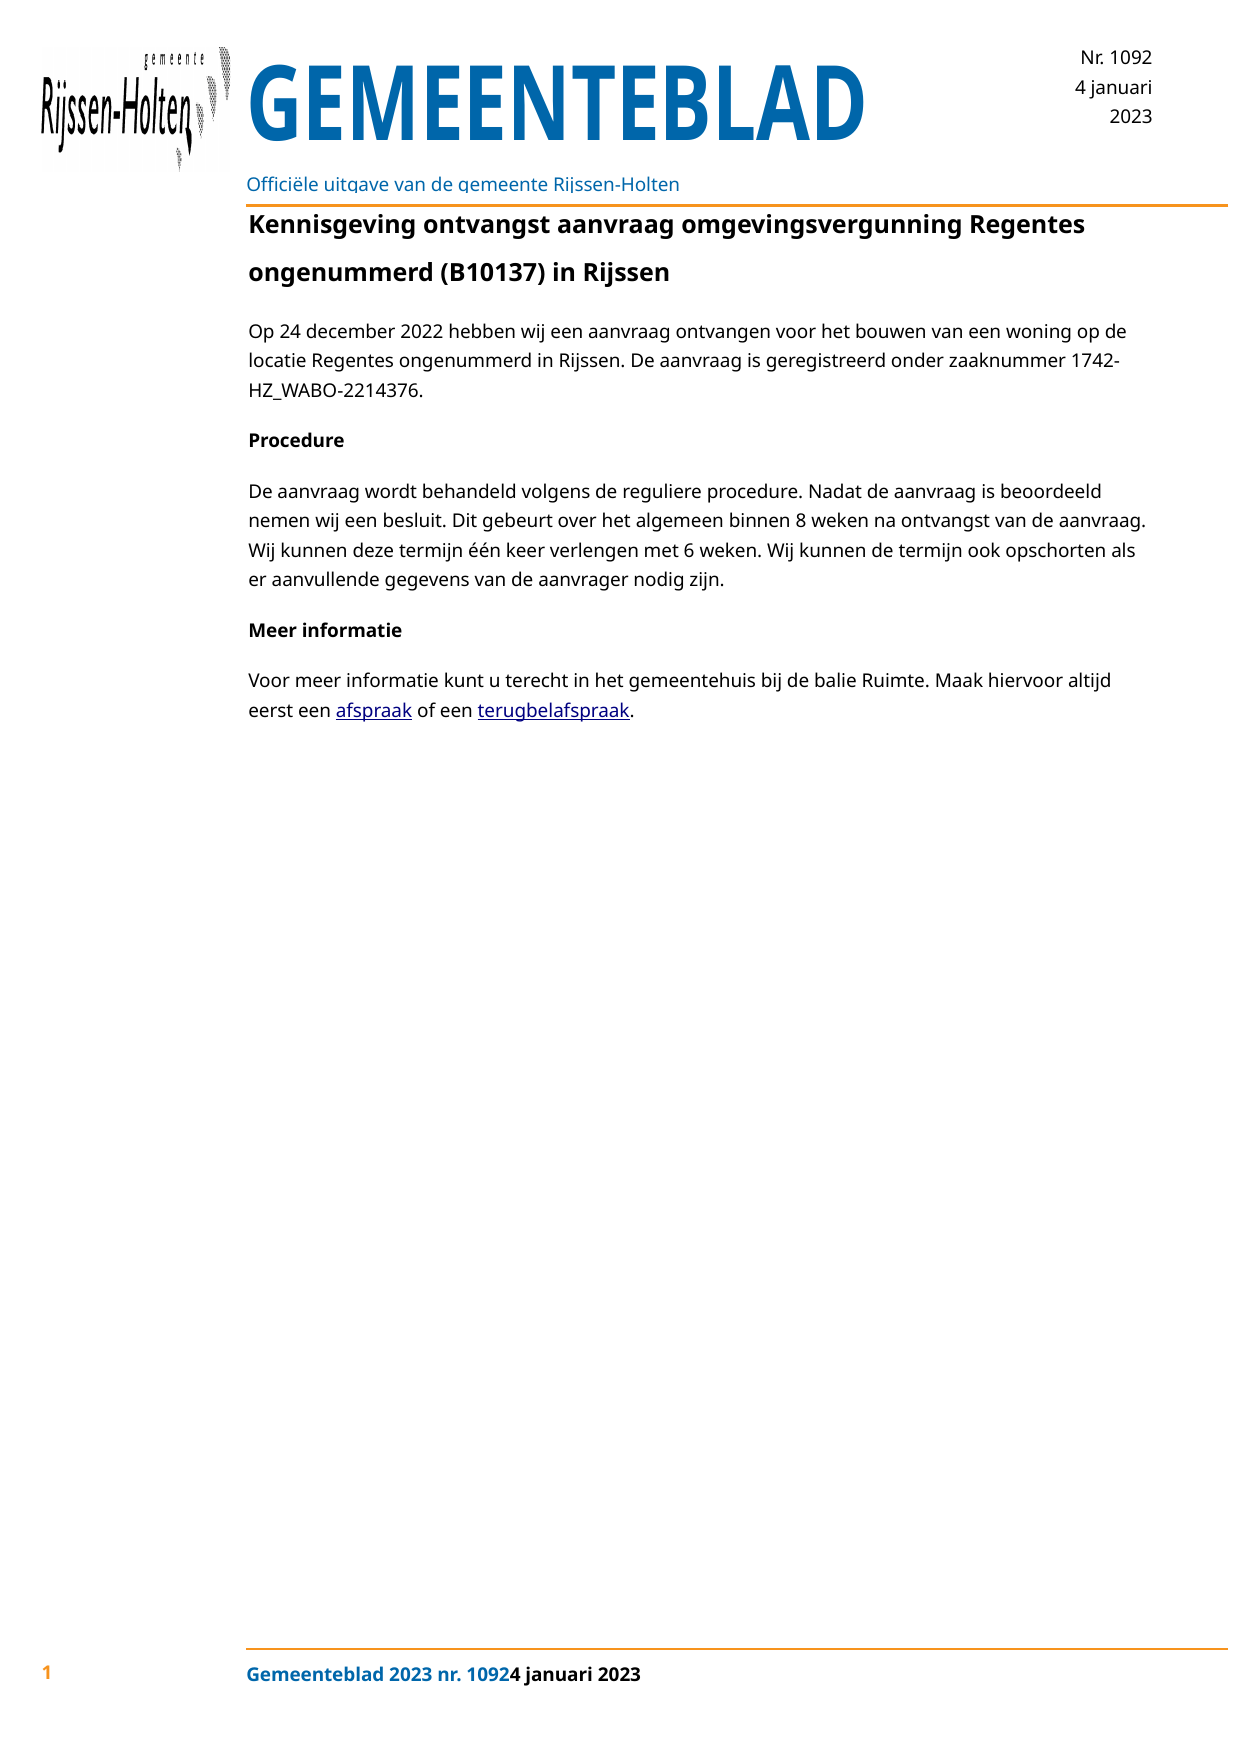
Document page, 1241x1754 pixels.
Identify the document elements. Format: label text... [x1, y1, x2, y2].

text Meer informatie [248, 617, 1152, 643]
text Procedure [248, 427, 1152, 453]
picture [41, 47, 231, 172]
text De aanvraag wordt behandeld volgens de reguliere procedure. Nadat de aanvraag is beoordeeld nemen wij een besluit. Dit gebeurt over het algemeen binnen 8 weken na ontvangst van de aanvraag. Wij kunnen deze termijn één keer verlengen met 6 weken. Wij kunnen de termijn ook opschorten als er aanvullende gegevens van de aanvrager nodig zijn. [248, 478, 1152, 592]
text Kennisgeving ontvangst aanvraag omgevingsvergunning Regentes ongenummerd (B10137) in Rijssen [248, 207, 1152, 288]
text Voor meer informatie kunt u terecht in het gemeentehuis bij de balie Ruimte. Maak hiervoor altijd eerst een afspraak of een terugbelafspraak. [248, 667, 1152, 723]
text Op 24 december 2022 hebben wij een aanvraag ontvangen voor het bouwen van een woning op de locatie Regentes ongenummerd in Rijssen. De aanvraag is geregistreerd onder zaaknummer 1742-HZ_WABO-2214376. [248, 318, 1152, 403]
